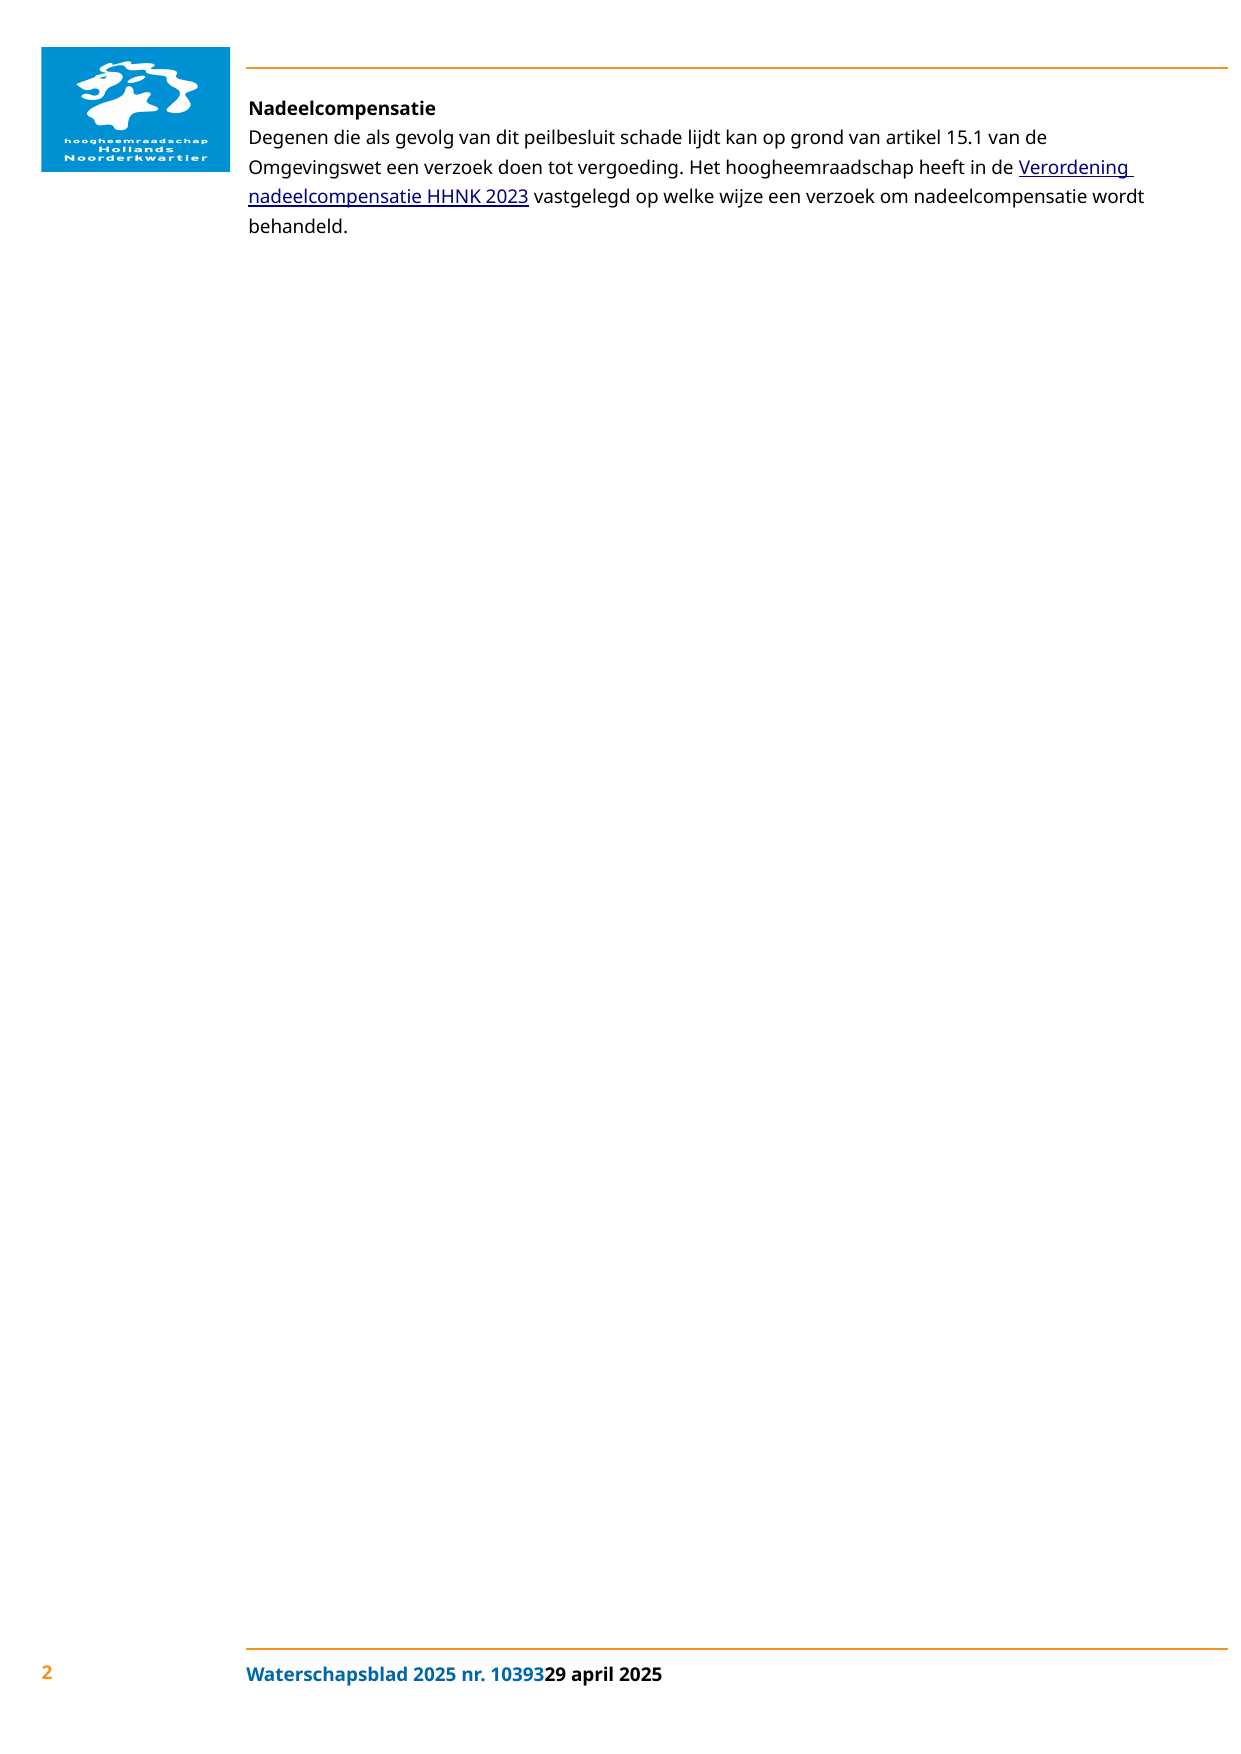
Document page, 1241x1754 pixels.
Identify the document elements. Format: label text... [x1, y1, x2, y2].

text Degenen die als gevolg van dit peilbesluit schade lijdt kan op grond van artikel 15.1 van de Omgevingswet een verzoek doen tot vergoeding. Het hoogheemraadschap heeft in de Verordening nadeelcompensatie HHNK 2023 vastgelegd op welke wijze een verzoek om nadeelcompensatie wordt behandeld. [248, 124, 1152, 239]
picture [88, 87, 157, 130]
picture [118, 62, 197, 112]
picture [78, 64, 122, 99]
text Nadeelcompensatie [248, 95, 1152, 121]
picture [129, 76, 144, 82]
